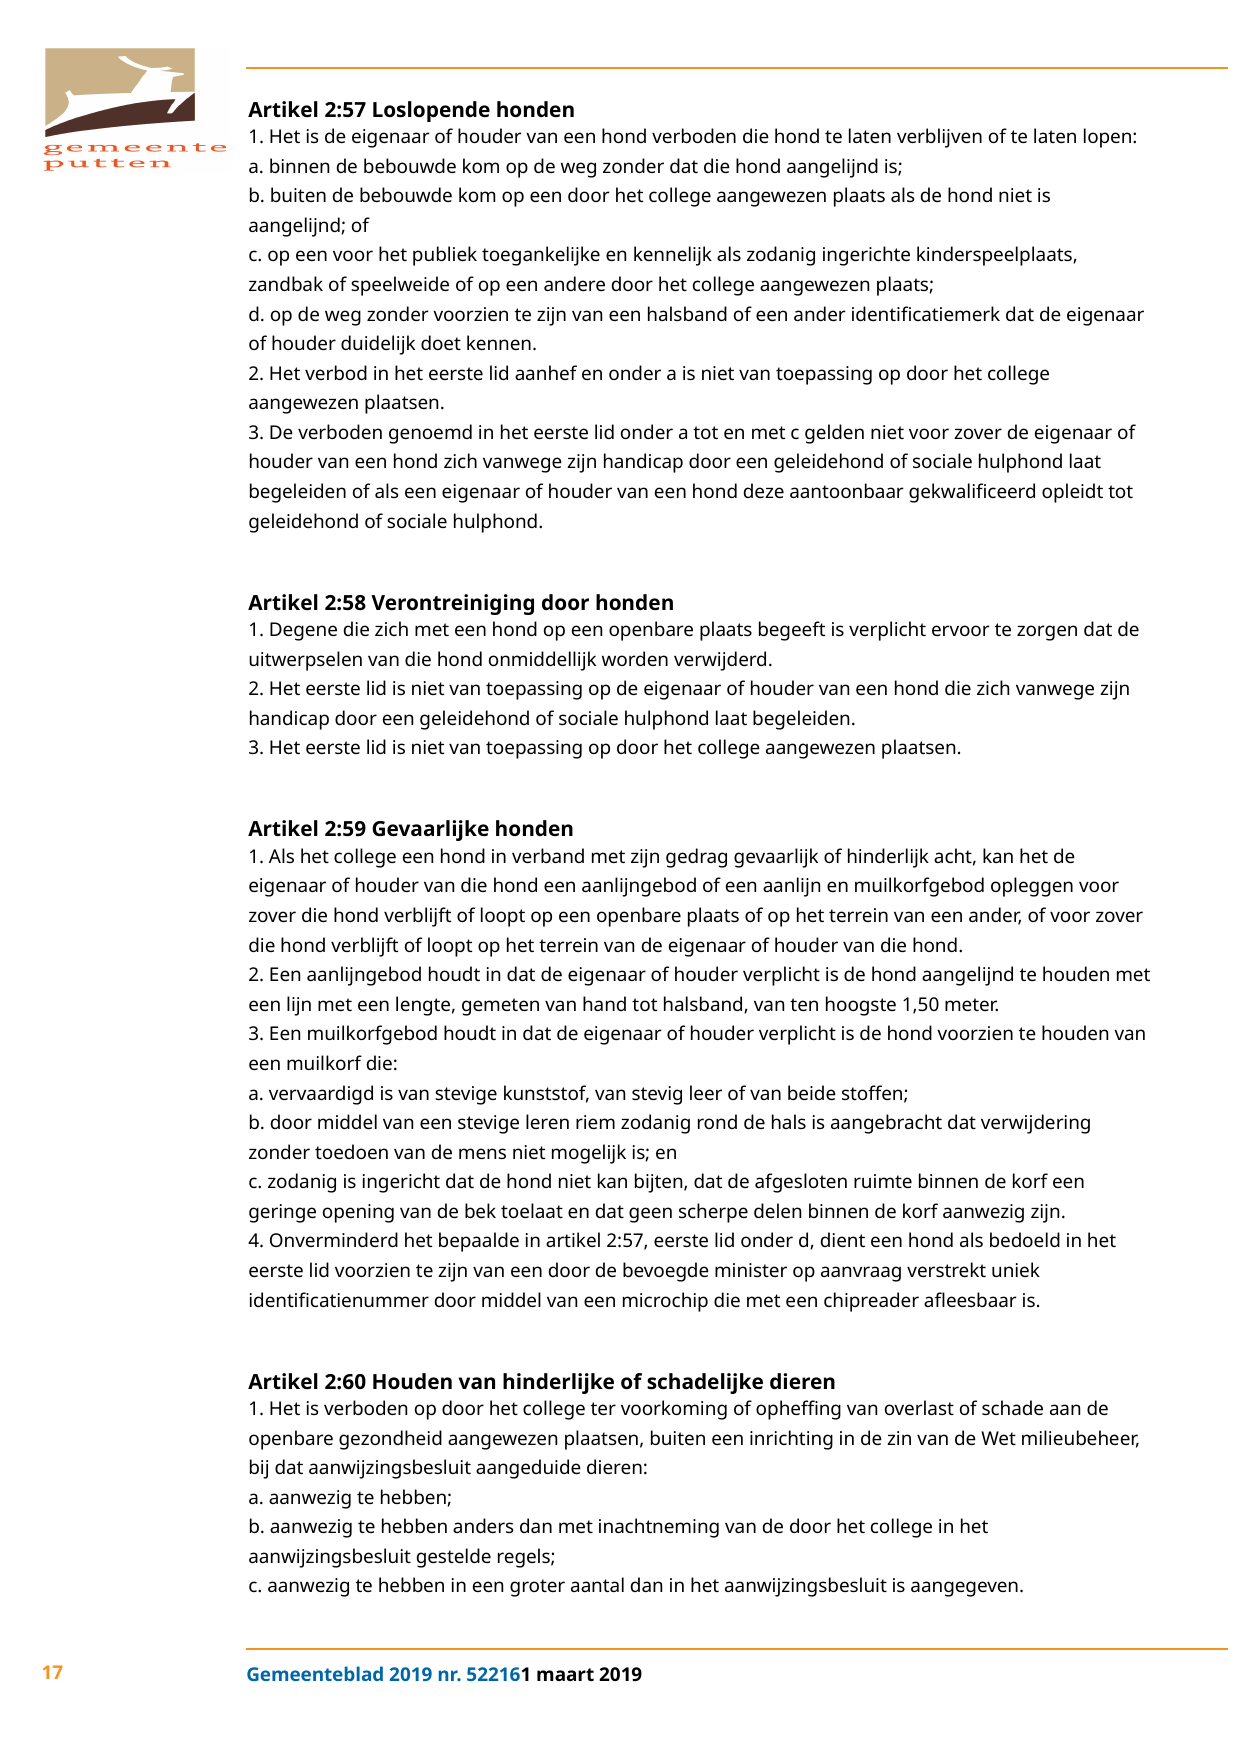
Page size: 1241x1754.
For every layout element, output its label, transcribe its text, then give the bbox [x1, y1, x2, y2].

text c. aanwezig te hebben in een groter aantal dan in het aanwijzingsbesluit is aangegeven. [248, 1573, 1152, 1598]
text c. op een voor het publiek toegankelijke en kennelijk als zodanig ingerichte kinderspeelplaats, zandbak of speelweide of op een andere door het college aangewezen plaats; [248, 242, 1152, 297]
text Artikel 2:60 Houden van hinderlijke of schadelijke dieren [248, 1367, 1152, 1395]
text a. aanwezig te hebben; [248, 1484, 1152, 1510]
text d. op de weg zonder voorzien te zijn van een halsband of een ander identificatiemerk dat de eigenaar of houder duidelijk doet kennen. [248, 301, 1152, 356]
text a. vervaardigd is van stevige kunststof, van stevig leer of van beide stoffen; [248, 1080, 1152, 1105]
text 1. Als het college een hond in verband met zijn gedrag gevaarlijk of hinderlijk acht, kan het de eigenaar of houder van die hond een aanlijngebod of een aanlijn en muilkorfgebod opleggen voor zover die hond verblijft of loopt op een openbare plaats of op het terrein van een ander, of voor zover die hond verblijft of loopt op het terrein van de eigenaar of houder van die hond. [248, 843, 1152, 957]
text 2. Het eerste lid is niet van toepassing op de eigenaar of houder van een hond die zich vanwege zijn handicap door een geleidehond of sociale hulphond laat begeleiden. [248, 675, 1152, 731]
text 3. De verboden genoemd in het eerste lid onder a tot en met c gelden niet voor zover de eigenaar of houder van een hond zich vanwege zijn handicap door een geleidehond of sociale hulphond laat begeleiden of als een eigenaar of houder van een hond deze aantoonbaar gekwalificeerd opleidt tot geleidehond of sociale hulphond. [248, 419, 1152, 533]
text 2. Een aanlijngebod houdt in dat de eigenaar of houder verplicht is de hond aangelijnd te houden met een lijn met een lengte, gemeten van hand tot halsband, van ten hoogste 1,50 meter. [248, 961, 1152, 1017]
text 1. Het is verboden op door het college ter voorkoming of opheffing van overlast of schade aan de openbare gezondheid aangewezen plaatsen, buiten een inrichting in de zin van de Wet milieubeheer, bij dat aanwijzingsbesluit aangeduide dieren: [248, 1395, 1152, 1480]
picture [41, 47, 231, 172]
text 4. Onverminderd het bepaalde in artikel 2:57, eerste lid onder d, dient een hond als bedoeld in het eerste lid voorzien te zijn van een door de bevoegde minister op aanvraag verstrekt uniek identificatienummer door middel van een microchip die met een chipreader afleesbaar is. [248, 1228, 1152, 1312]
text c. zodanig is ingericht dat de hond niet kan bijten, dat de afgesloten ruimte binnen de korf een geringe opening van de bek toelaat en dat geen scherpe delen binnen de korf aanwezig zijn. [248, 1168, 1152, 1224]
text b. door middel van een stevige leren riem zodanig rond de hals is aangebracht dat verwijdering zonder toedoen van de mens niet mogelijk is; en [248, 1109, 1152, 1164]
text 1. Degene die zich met een hond op een openbare plaats begeeft is verplicht ervoor te zorgen dat de uitwerpselen van die hond onmiddellijk worden verwijderd. [248, 616, 1152, 672]
text Artikel 2:59 Gevaarlijke honden [248, 814, 1152, 843]
text 3. Een muilkorfgebod houdt in dat de eigenaar of houder verplicht is de hond voorzien te houden van een muilkorf die: [248, 1021, 1152, 1076]
text 1. Het is de eigenaar of houder van een hond verboden die hond te laten verblijven of te laten lopen: [248, 123, 1152, 149]
text 3. Het eerste lid is niet van toepassing op door het college aangewezen plaatsen. [248, 734, 1152, 760]
text 2. Het verbod in het eerste lid aanhef en onder a is niet van toepassing op door het college aangewezen plaatsen. [248, 360, 1152, 415]
text Artikel 2:58 Verontreiniging door honden [248, 588, 1152, 616]
text a. binnen de bebouwde kom op de weg zonder dat die hond aangelijnd is; [248, 153, 1152, 178]
text Artikel 2:57 Loslopende honden [248, 95, 1152, 123]
text b. buiten de bebouwde kom op een door het college aangewezen plaats als de hond niet is aangelijnd; of [248, 182, 1152, 238]
text b. aanwezig te hebben anders dan met inachtneming van de door het college in het aanwijzingsbesluit gestelde regels; [248, 1513, 1152, 1569]
